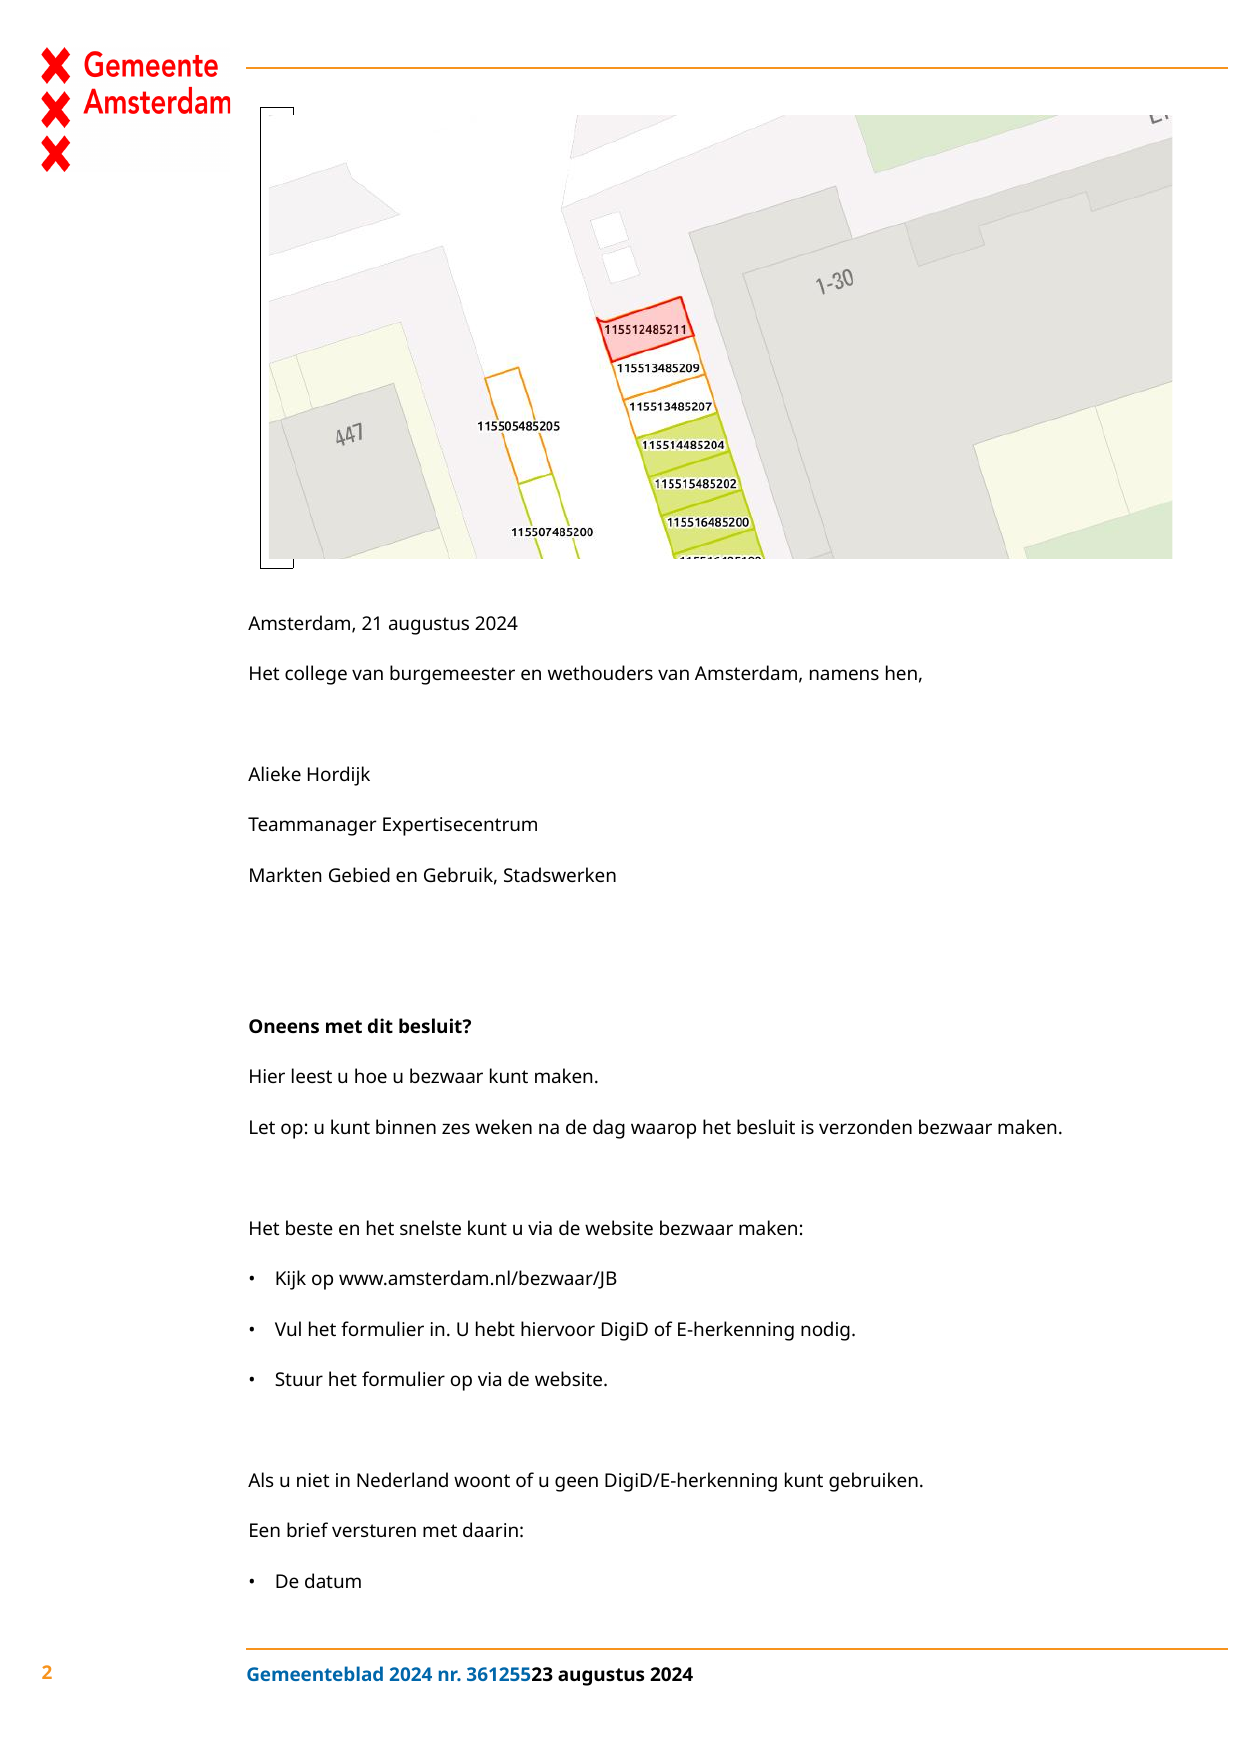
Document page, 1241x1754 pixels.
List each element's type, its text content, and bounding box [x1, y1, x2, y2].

text Let op: u kunt binnen zes weken na de dag waarop het besluit is verzonden bezwaar maken. [248, 1114, 1152, 1140]
text Een brief versturen met daarin: [248, 1517, 1152, 1543]
text Het college van burgemeester en wethouders van Amsterdam, namens hen, [248, 660, 1152, 686]
text Oneens met dit besluit? [248, 1013, 1152, 1039]
text Hier leest u hoe u bezwaar kunt maken. [248, 1064, 1152, 1089]
picture [41, 47, 231, 172]
text • Kijk op www.amsterdam.nl/bezwaar/JB [248, 1265, 1152, 1291]
text • Stuur het formulier op via de website. [248, 1366, 1152, 1392]
text Amsterdam, 21 augustus 2024 [248, 610, 1152, 636]
text Het beste en het snelste kunt u via de website bezwaar maken: [248, 1215, 1152, 1241]
text Markten Gebied en Gebruik, Stadswerken [248, 862, 1152, 888]
text Alieke Hordijk [248, 761, 1152, 787]
text Als u niet in Nederland woont of u geen DigiD/E-herkenning kunt gebruiken. [248, 1467, 1152, 1493]
text • De datum [248, 1568, 1152, 1594]
text Teammanager Expertisecentrum [248, 812, 1152, 837]
text • Vul het formulier in. U hebt hiervoor DigiD of E-herkenning nodig. [248, 1316, 1152, 1342]
picture [268, 115, 1173, 559]
